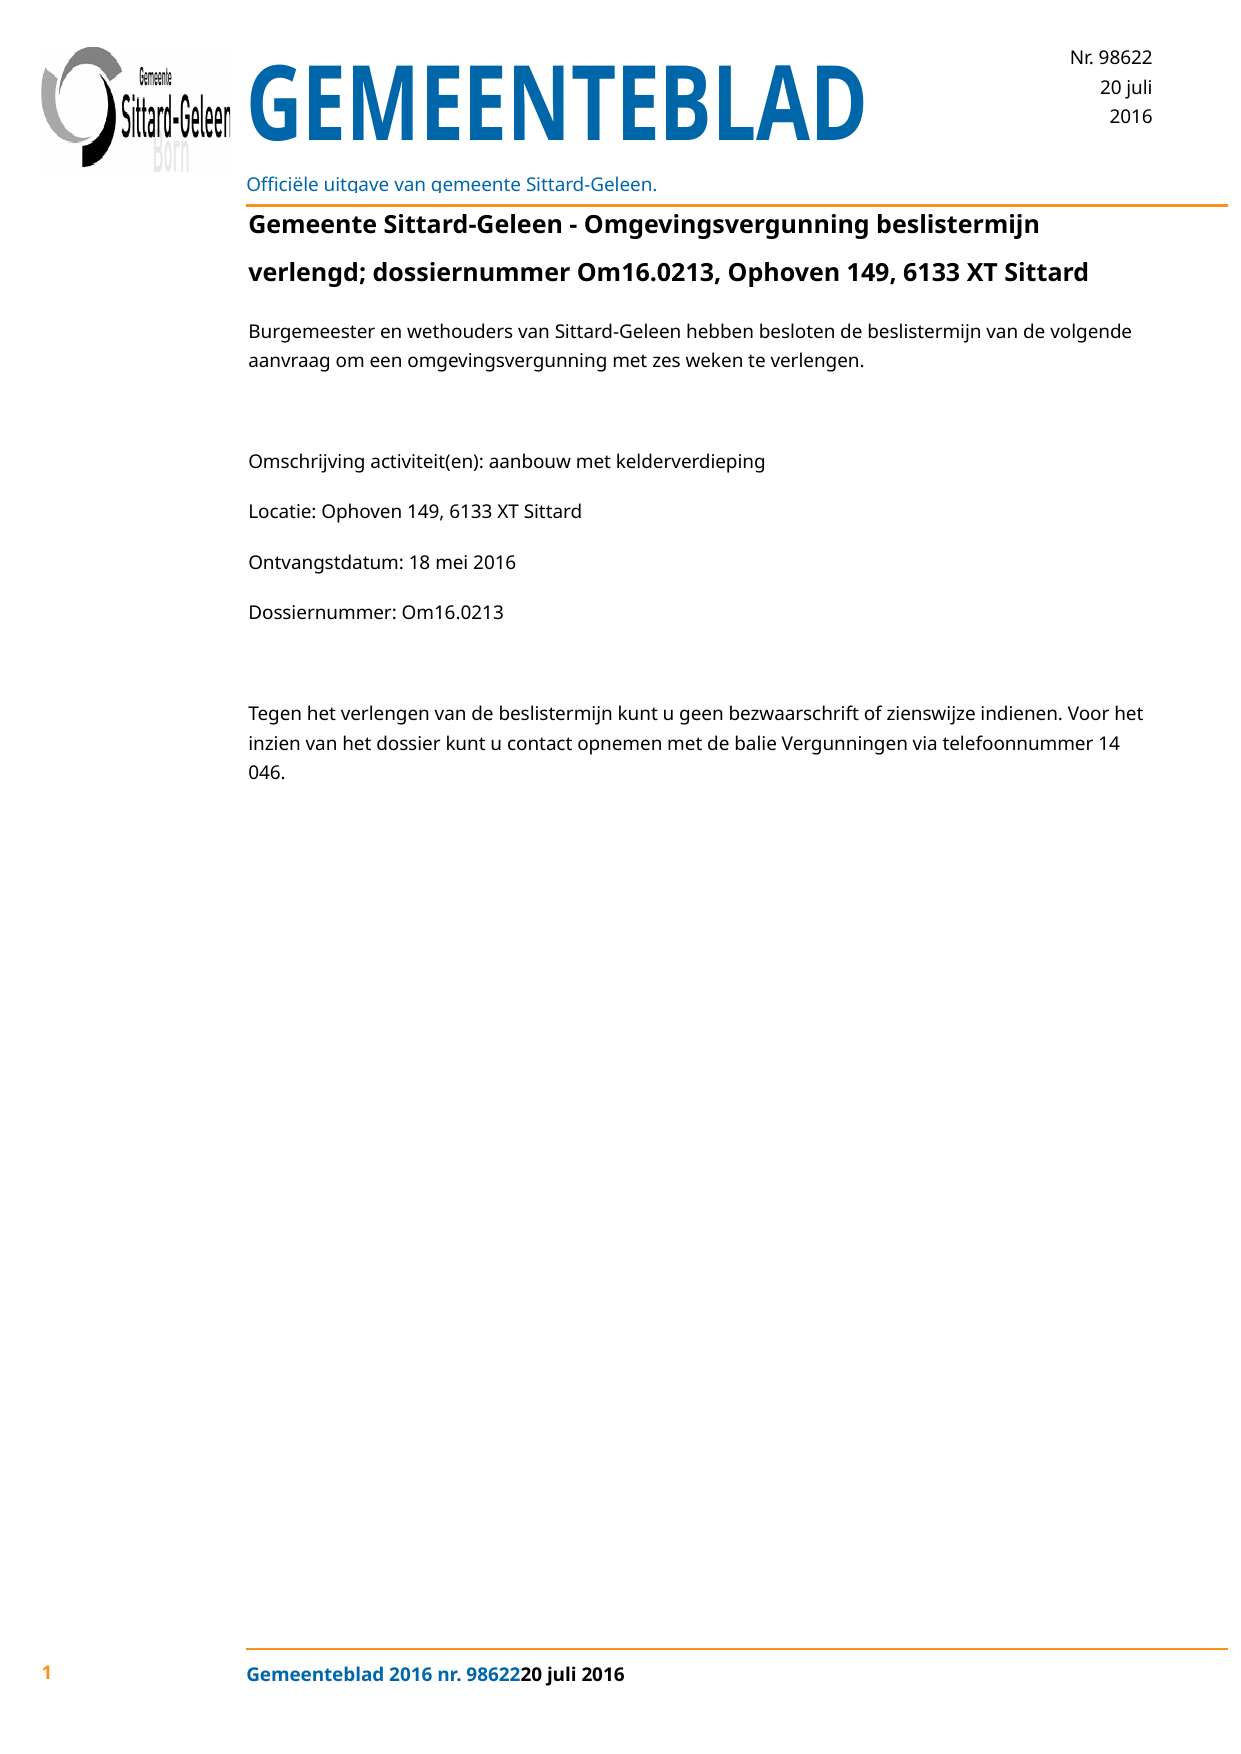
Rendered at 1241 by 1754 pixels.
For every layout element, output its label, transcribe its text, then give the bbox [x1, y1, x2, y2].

text Ontvangstdatum: 18 mei 2016 [248, 549, 1152, 575]
text Dossiernummer: Om16.0213 [248, 599, 1152, 625]
text Locatie: Ophoven 149, 6133 XT Sittard [248, 499, 1152, 524]
picture [41, 47, 231, 172]
text Omschrijving activiteit(en): aanbouw met kelderverdieping [248, 448, 1152, 474]
text Tegen het verlengen van de beslistermijn kunt u geen bezwaarschrift of zienswijze indienen. Voor het inzien van het dossier kunt u contact opnemen met de balie Vergunningen via telefoonnummer 14 046. [248, 700, 1152, 785]
text Burgemeester en wethouders van Sittard-Geleen hebben besloten de beslistermijn van de volgende aanvraag om een omgevingsvergunning met zes weken te verlengen. [248, 318, 1152, 373]
text Gemeente Sittard-Geleen - Omgevingsvergunning beslistermijn verlengd; dossiernummer Om16.0213, Ophoven 149, 6133 XT Sittard [248, 207, 1152, 288]
